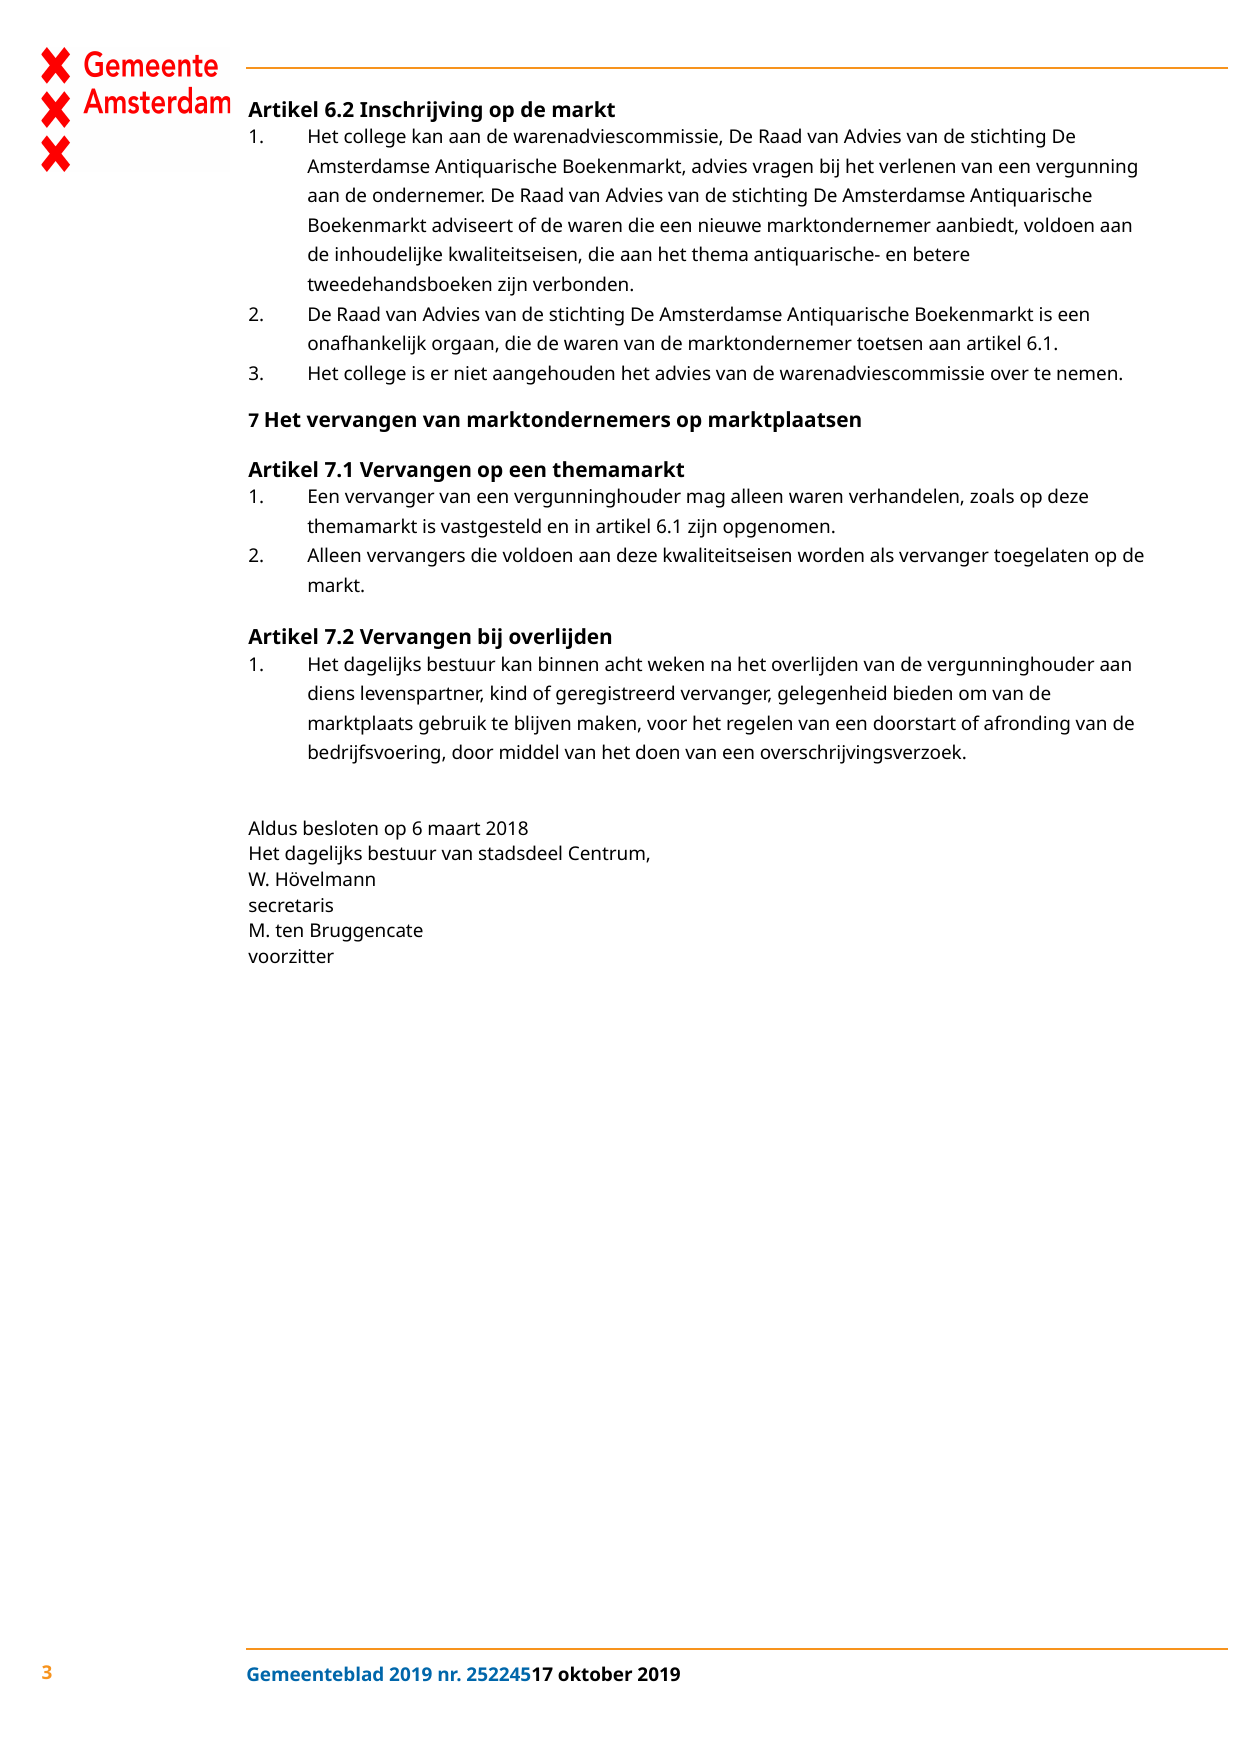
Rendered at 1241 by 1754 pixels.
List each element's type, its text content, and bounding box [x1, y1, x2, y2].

text voorzitter [248, 943, 1152, 969]
text Artikel 6.2 Inschrijving op de markt [248, 95, 1152, 123]
text Artikel 7.2 Vervangen bij overlijden [248, 622, 1152, 651]
list Het college kan aan de warenadviescommissie, De Raad van Advies van de stichting De Amsterdamse Antiquarische Boekenmarkt, advies vragen bij het verlenen van een vergunning aan de ondernemer. De Raad van Advies van de stichting De Amsterdamse Antiquarische Boekenmarkt adviseert of de waren die een nieuwe marktondernemer aanbiedt, voldoen aan de inhoudelijke kwaliteitseisen, die aan het thema antiquarische- en betere tweedehandsboeken zijn verbonden. [248, 123, 1152, 297]
text W. Hövelmann [248, 866, 1152, 892]
text Artikel 7.1 Vervangen op een themamarkt [248, 455, 1152, 483]
text Aldus besloten op 6 maart 2018 [248, 815, 1152, 841]
list Alleen vervangers die voldoen aan deze kwaliteitseisen worden als vervanger toegelaten op de markt. [248, 542, 1152, 598]
text M. ten Bruggencate [248, 918, 1152, 943]
text Het dagelijks bestuur van stadsdeel Centrum, [248, 841, 1152, 866]
list Het dagelijks bestuur kan binnen acht weken na het overlijden van de vergunninghouder aan diens levenspartner, kind of geregistreerd vervanger, gelegenheid bieden om van de marktplaats gebruik te blijven maken, voor het regelen van een doorstart of afronding van de bedrijfsvoering, door middel van het doen van een overschrijvingsverzoek. [248, 651, 1152, 765]
text 7 Het vervangen van marktondernemers op marktplaatsen [248, 406, 1152, 434]
list Het college is er niet aangehouden het advies van de warenadviescommissie over te nemen. [248, 360, 1152, 386]
list Een vervanger van een vergunninghouder mag alleen waren verhandelen, zoals op deze themamarkt is vastgesteld en in artikel 6.1 zijn opgenomen. [248, 483, 1152, 538]
list De Raad van Advies van de stichting De Amsterdamse Antiquarische Boekenmarkt is een onafhankelijk orgaan, die de waren van de marktondernemer toetsen aan artikel 6.1. [248, 301, 1152, 356]
text secretaris [248, 892, 1152, 918]
picture [41, 47, 231, 172]
